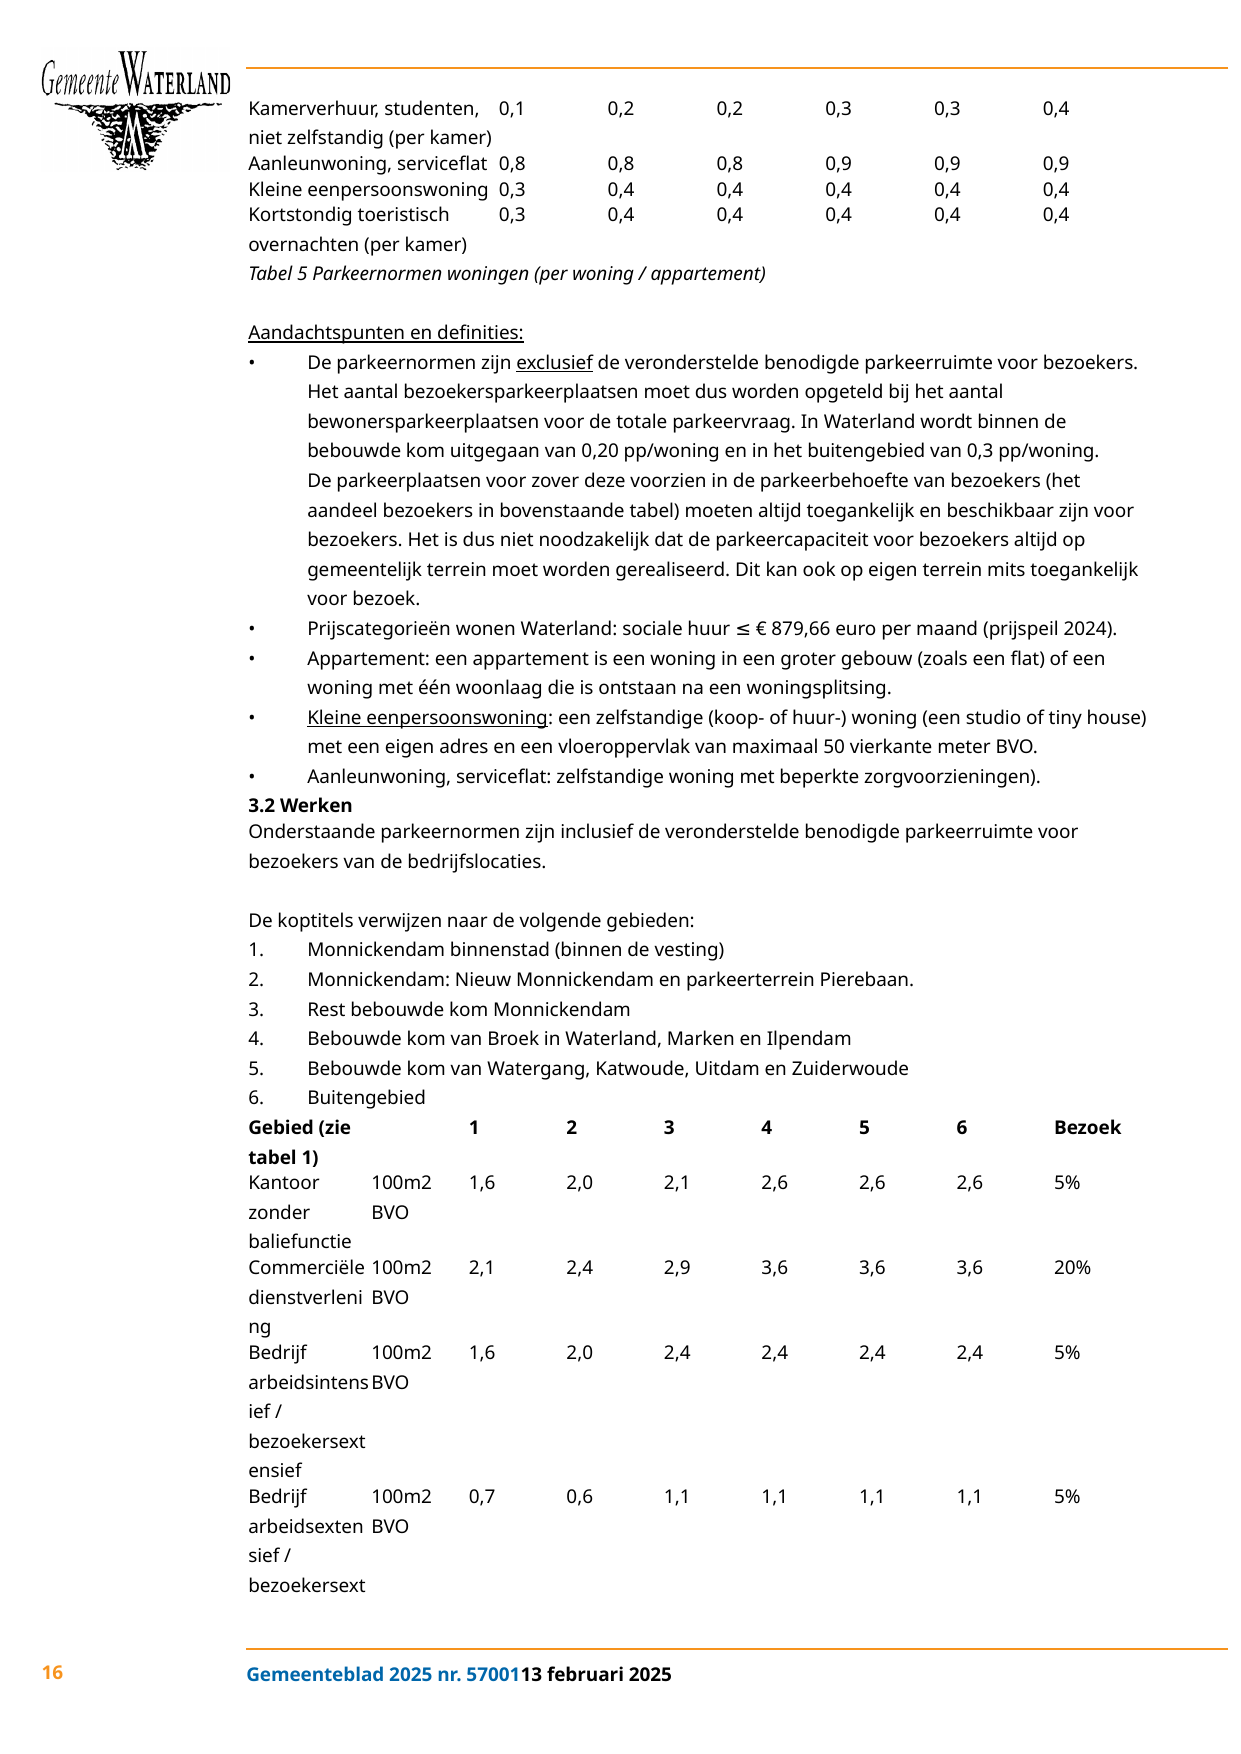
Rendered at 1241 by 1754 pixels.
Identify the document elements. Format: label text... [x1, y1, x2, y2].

table_cell 0,7 [469, 1484, 566, 1598]
table_cell 0,4 [1043, 176, 1152, 202]
table_cell Aanleunwoning, serviceflat [248, 150, 499, 176]
table_cell 1,1 [956, 1484, 1054, 1598]
table_cell 0,9 [934, 150, 1043, 176]
table_cell 100m2 BVO [371, 1170, 468, 1254]
table_cell 3,6 [956, 1255, 1054, 1339]
text Aandachtspunten en definities: [248, 319, 1152, 345]
table_cell 5% [1054, 1170, 1152, 1254]
table_cell 0,4 [1043, 95, 1152, 150]
table_cell 2,4 [956, 1339, 1054, 1483]
table_cell 2,9 [664, 1255, 761, 1339]
table_header [371, 1114, 468, 1169]
table_cell Commerciële dienstverlening [248, 1255, 371, 1339]
table_cell 3,6 [761, 1255, 859, 1339]
table_header 1 [469, 1114, 566, 1169]
table_cell 1,6 [469, 1170, 566, 1254]
table_cell 0,4 [608, 176, 716, 202]
table_cell 2,0 [566, 1170, 664, 1254]
list De parkeernormen zijn exclusief de veronderstelde benodigde parkeerruimte voor bezoekers. Het aantal bezoekersparkeerplaatsen moet dus worden opgeteld bij het aantal bewonersparkeerplaatsen voor de totale parkeervraag. In Waterland wordt binnen de bebouwde kom uitgegaan van 0,20 pp/woning en in het buitengebied van 0,3 pp/woning. [248, 349, 1152, 463]
table_cell 0,4 [825, 176, 934, 202]
table_cell 2,6 [761, 1170, 859, 1254]
list Buitengebied [248, 1084, 1152, 1110]
table_cell 0,4 [608, 202, 716, 257]
table_header 6 [956, 1114, 1054, 1169]
list De parkeerplaatsen voor zover deze voorzien in de parkeerbehoefte van bezoekers (het aandeel bezoekers in bovenstaande tabel) moeten altijd toegankelijk en beschikbaar zijn voor bezoekers. Het is dus niet noodzakelijk dat de parkeercapaciteit voor bezoekers altijd op gemeentelijk terrein moet worden gerealiseerd. Dit kan ook op eigen terrein mits toegankelijk voor bezoek. [248, 467, 1152, 611]
table_cell Kortstondig toeristisch overnachten (per kamer) [248, 202, 499, 257]
table_cell 2,1 [664, 1170, 761, 1254]
table_header Bezoek [1054, 1114, 1152, 1169]
table_cell 0,3 [934, 95, 1043, 150]
table_cell 0,3 [499, 202, 607, 257]
table_cell 0,3 [499, 176, 607, 202]
table_header Gebied (zie tabel 1) [248, 1114, 371, 1169]
table_cell 0,4 [716, 176, 825, 202]
table_header 3 [664, 1114, 761, 1169]
text Tabel 5 Parkeernormen woningen (per woning / appartement) [248, 260, 1152, 286]
table_cell 5% [1054, 1339, 1152, 1483]
table_cell 2,6 [859, 1170, 956, 1254]
table_cell 0,6 [566, 1484, 664, 1598]
table_cell 1,6 [469, 1339, 566, 1483]
table_cell 100m2 BVO [371, 1339, 468, 1483]
table_cell Bedrijf arbeidsintensief / bezoekersextensief [248, 1339, 371, 1483]
table_cell 0,4 [825, 202, 934, 257]
table_cell 2,0 [566, 1339, 664, 1483]
picture [41, 47, 231, 172]
table_cell 0,1 [499, 95, 607, 150]
list Monnickendam binnenstad (binnen de vesting) [248, 937, 1152, 962]
table_cell 0,4 [1043, 202, 1152, 257]
table_cell 100m2 BVO [371, 1484, 468, 1598]
table_cell 5% [1054, 1484, 1152, 1598]
table_cell Kantoor zonder baliefunctie [248, 1170, 371, 1254]
table_cell Kamerverhuur, studenten, niet zelfstandig (per kamer) [248, 95, 499, 150]
table_cell 2,6 [956, 1170, 1054, 1254]
table_cell 1,1 [664, 1484, 761, 1598]
table_cell 2,4 [566, 1255, 664, 1339]
text Onderstaande parkeernormen zijn inclusief de veronderstelde benodigde parkeerruimte voor bezoekers van de bedrijfslocaties. [248, 818, 1152, 874]
list Bebouwde kom van Broek in Waterland, Marken en Ilpendam [248, 1025, 1152, 1051]
list Bebouwde kom van Watergang, Katwoude, Uitdam en Zuiderwoude [248, 1055, 1152, 1081]
table_cell 0,3 [825, 95, 934, 150]
table_cell 0,4 [934, 202, 1043, 257]
table_cell 3,6 [859, 1255, 956, 1339]
table_cell 0,9 [1043, 150, 1152, 176]
list Appartement: een appartement is een woning in een groter gebouw (zoals een flat) of een woning met één woonlaag die is ontstaan na een woningsplitsing. [248, 645, 1152, 700]
table_header 4 [761, 1114, 859, 1169]
text De koptitels verwijzen naar de volgende gebieden: [248, 907, 1152, 933]
list Aanleunwoning, serviceflat: zelfstandige woning met beperkte zorgvoorzieningen). [248, 763, 1152, 789]
table_cell 2,4 [761, 1339, 859, 1483]
table_cell 2,1 [469, 1255, 566, 1339]
table_cell 1,1 [761, 1484, 859, 1598]
list Prijscategorieën wonen Waterland: sociale huur ≤ € 879,66 euro per maand (prijspeil 2024). [248, 615, 1152, 641]
list Kleine eenpersoonswoning: een zelfstandige (koop- of huur-) woning (een studio of tiny house) met een eigen adres en een vloeroppervlak van maximaal 50 vierkante meter BVO. [248, 704, 1152, 759]
table_cell 0,2 [608, 95, 716, 150]
list Monnickendam: Nieuw Monnickendam en parkeerterrein Pierebaan. [248, 966, 1152, 992]
text 3.2 Werken [248, 793, 1152, 818]
table_cell 20% [1054, 1255, 1152, 1339]
table_cell 0,8 [716, 150, 825, 176]
table_cell 1,1 [859, 1484, 956, 1598]
table_cell 0,8 [499, 150, 607, 176]
table_cell 0,2 [716, 95, 825, 150]
table_cell 0,4 [716, 202, 825, 257]
table_cell 0,8 [608, 150, 716, 176]
table_header 2 [566, 1114, 664, 1169]
table_cell 2,4 [859, 1339, 956, 1483]
table_cell 2,4 [664, 1339, 761, 1483]
list Rest bebouwde kom Monnickendam [248, 996, 1152, 1022]
table_cell Kleine eenpersoonswoning [248, 176, 499, 202]
table_cell 100m2 BVO [371, 1255, 468, 1339]
table_cell 0,9 [825, 150, 934, 176]
table_header 5 [859, 1114, 956, 1169]
table_cell Bedrijf arbeidsextensief / bezoekersext [248, 1484, 371, 1598]
table_cell 0,4 [934, 176, 1043, 202]
